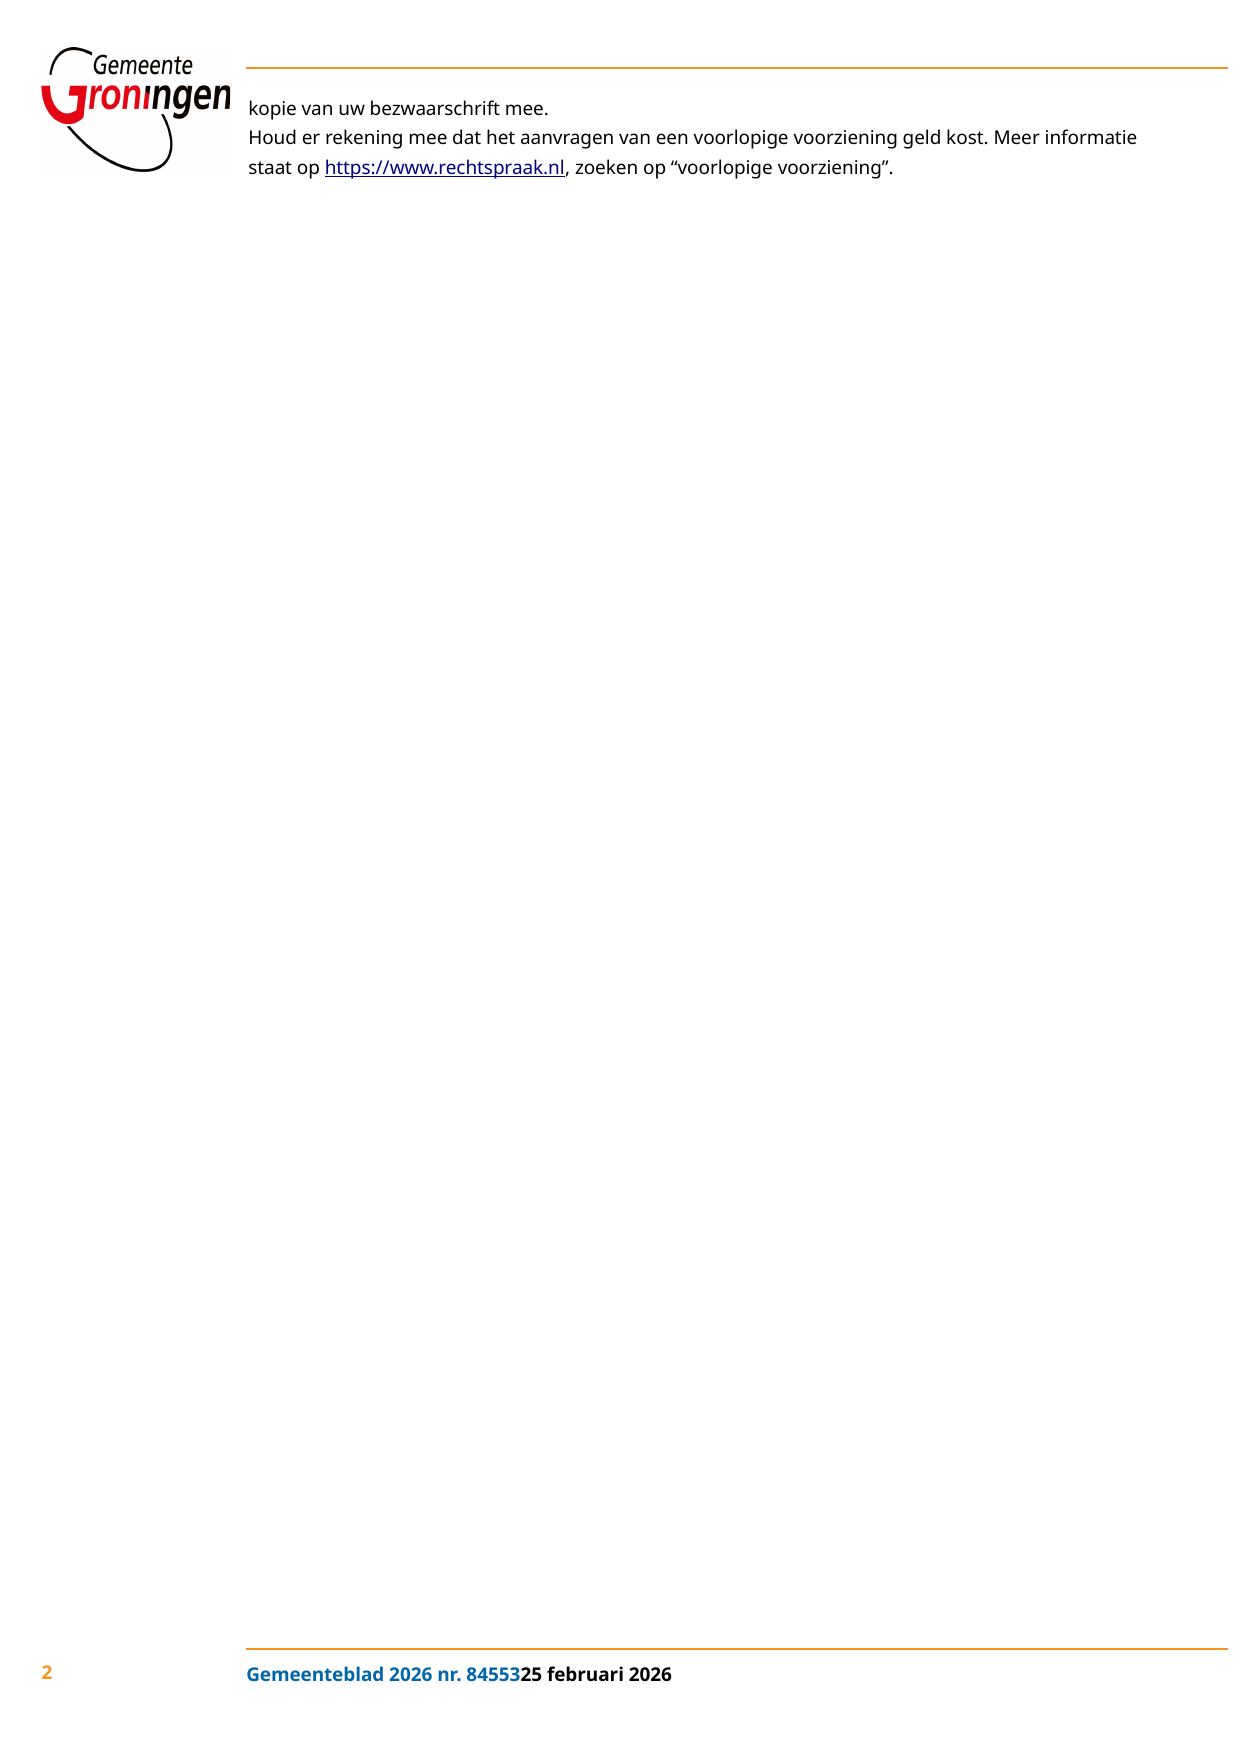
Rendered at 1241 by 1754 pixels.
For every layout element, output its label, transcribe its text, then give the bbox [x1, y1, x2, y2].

picture [41, 47, 231, 172]
text kopie van uw bezwaarschrift mee. [248, 95, 1152, 121]
text Houd er rekening mee dat het aanvragen van een voorlopige voorziening geld kost. Meer informatie staat op https://www.rechtspraak.nl, zoeken op “voorlopige voorziening”. [248, 124, 1152, 180]
